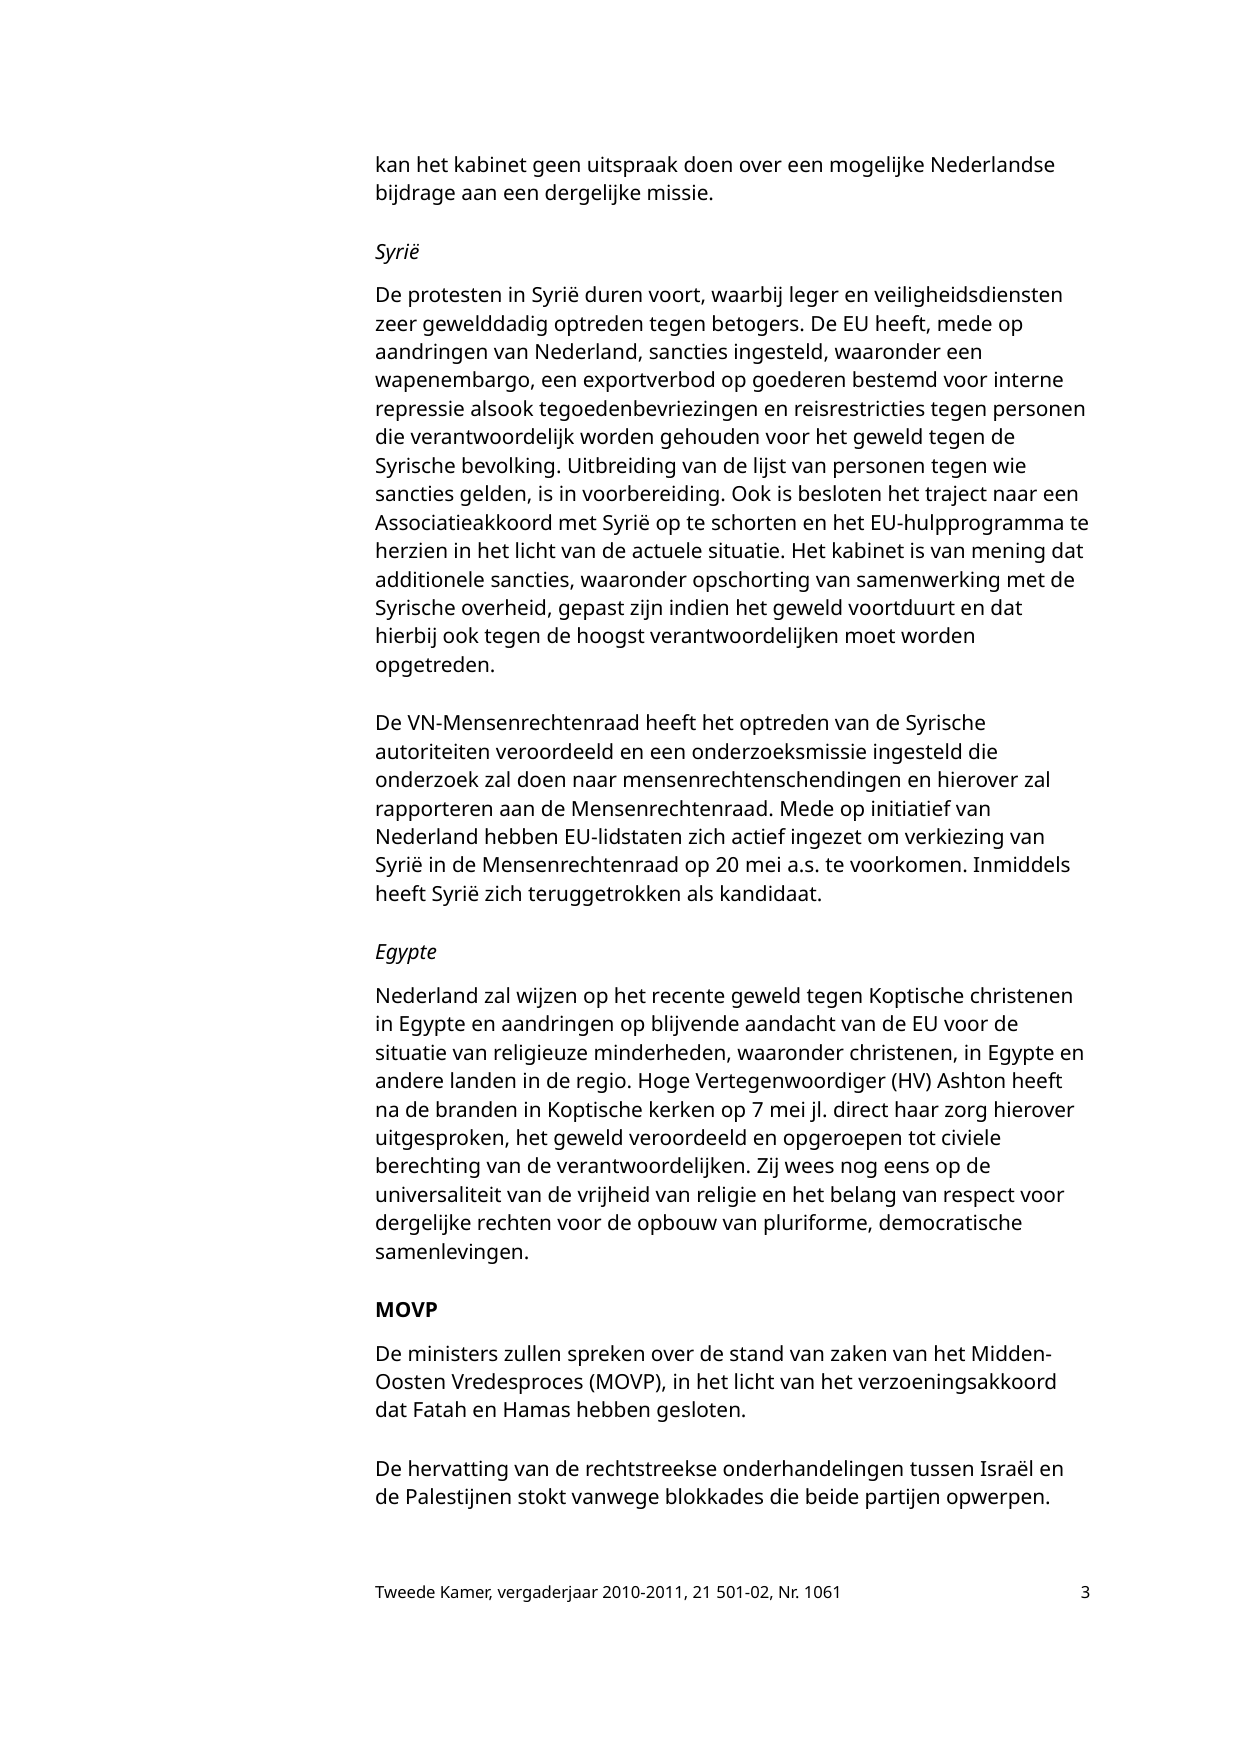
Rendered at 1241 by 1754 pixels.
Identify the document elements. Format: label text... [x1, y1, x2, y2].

text De hervatting van de rechtstreekse onderhandelingen tussen Israël en de Palestijnen stokt vanwege blokkades die beide partijen opwerpen. [375, 1454, 1090, 1511]
text MOVP [375, 1295, 1090, 1324]
text Egypte [375, 937, 1090, 966]
text De ministers zullen spreken over de stand van zaken van het Midden-Oosten Vredesproces (MOVP), in het licht van het verzoeningsakkoord dat Fatah en Hamas hebben gesloten. [375, 1339, 1090, 1424]
text Nederland zal wijzen op het recente geweld tegen Koptische christenen in Egypte en aandringen op blijvende aandacht van de EU voor de situatie van religieuze minderheden, waaronder christenen, in Egypte en andere landen in de regio. Hoge Vertegenwoordiger (HV) Ashton heeft na de branden in Koptische kerken op 7 mei jl. direct haar zorg hierover uitgesproken, het geweld veroordeeld en opgeroepen tot civiele berechting van de verantwoordelijken. Zij wees nog eens op de universaliteit van de vrijheid van religie en het belang van respect voor dergelijke rechten voor de opbouw van pluriforme, democratische samenlevingen. [375, 981, 1090, 1265]
text De VN-Mensenrechtenraad heeft het optreden van de Syrische autoriteiten veroordeeld en een onderzoeksmissie ingesteld die onderzoek zal doen naar mensenrechtenschendingen en hierover zal rapporteren aan de Mensenrechtenraad. Mede op initiatief van Nederland hebben EU-lidstaten zich actief ingezet om verkiezing van Syrië in de Mensenrechtenraad op 20 mei a.s. te voorkomen. Inmiddels heeft Syrië zich teruggetrokken als kandidaat. [375, 708, 1090, 907]
text kan het kabinet geen uitspraak doen over een mogelijke Nederlandse bijdrage aan een dergelijke missie. [375, 150, 1090, 207]
text De protesten in Syrië duren voort, waarbij leger en veiligheidsdiensten zeer gewelddadig optreden tegen betogers. De EU heeft, mede op aandringen van Nederland, sancties ingesteld, waaronder een wapenembargo, een exportverbod op goederen bestemd voor interne repressie alsook tegoedenbevriezingen en reisrestricties tegen personen die verantwoordelijk worden gehouden voor het geweld tegen de Syrische bevolking. Uitbreiding van de lijst van personen tegen wie sancties gelden, is in voorbereiding. Ook is besloten het traject naar een Associatieakkoord met Syrië op te schorten en het EU-hulpprogramma te herzien in het licht van de actuele situatie. Het kabinet is van mening dat additionele sancties, waaronder opschorting van samenwerking met de Syrische overheid, gepast zijn indien het geweld voortduurt en dat hierbij ook tegen de hoogst verantwoordelijken moet worden opgetreden. [375, 280, 1090, 678]
text Syrië [375, 237, 1090, 265]
